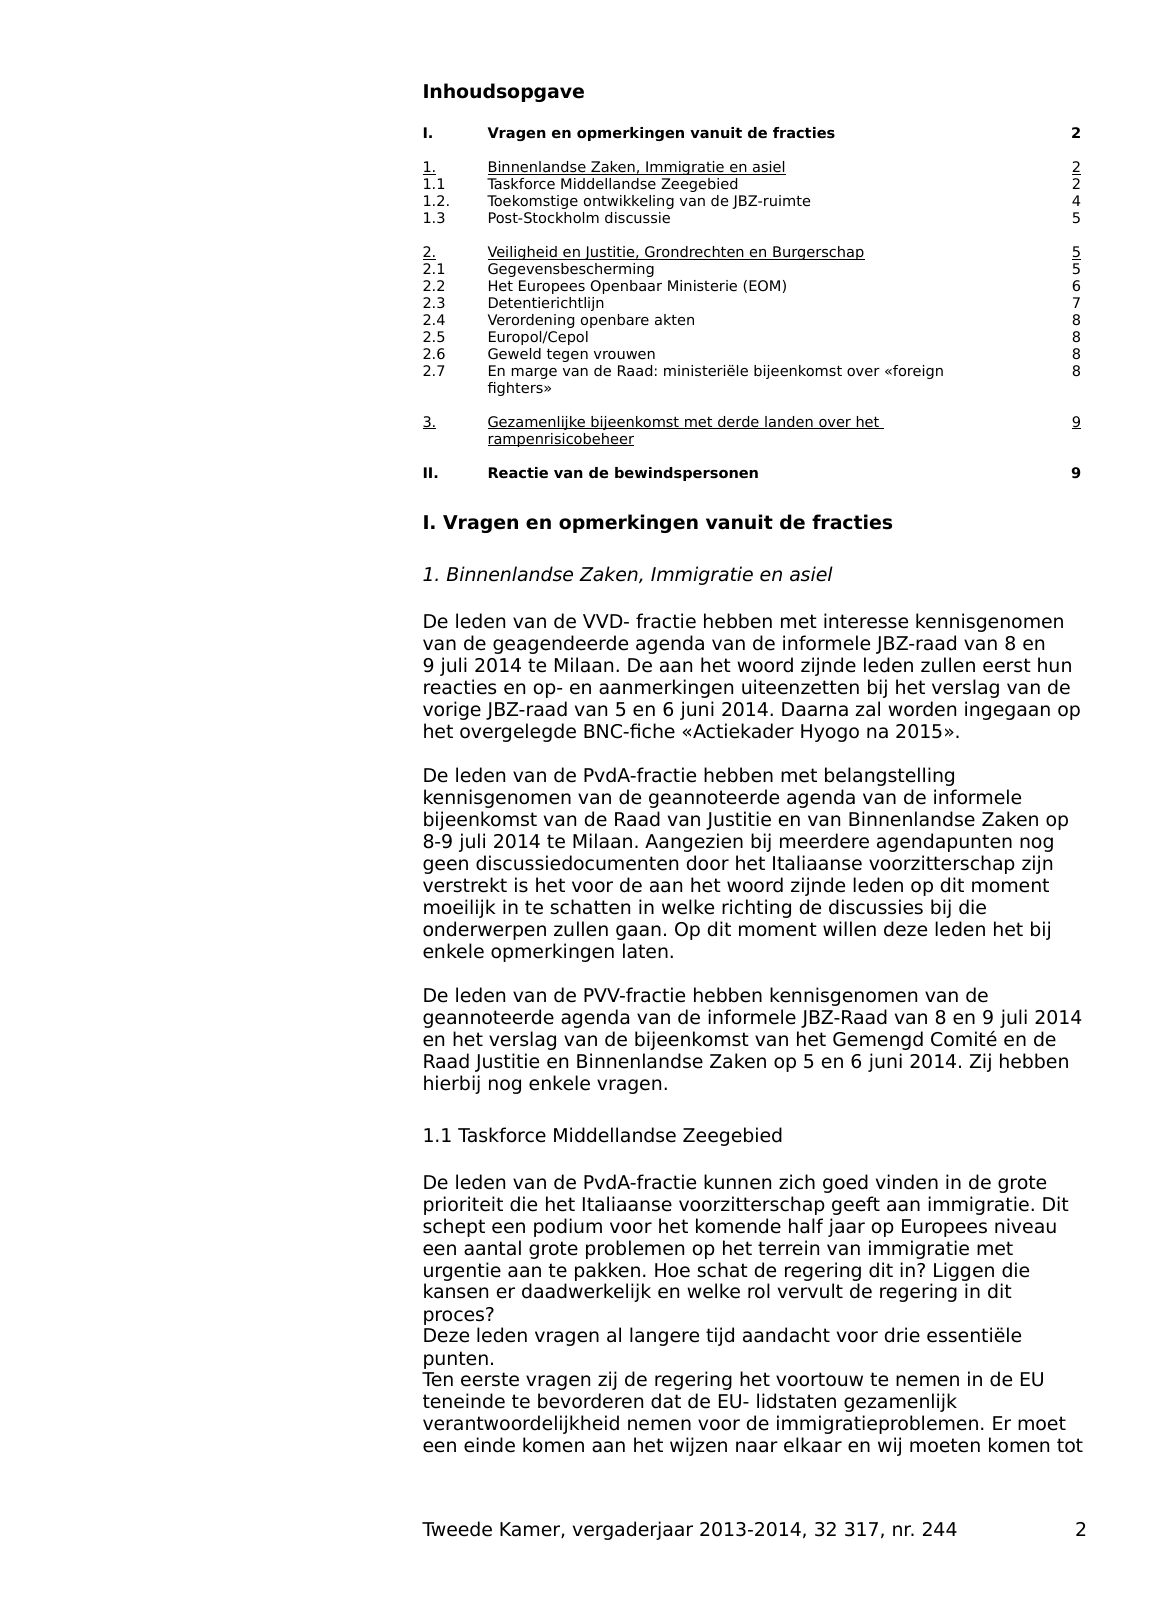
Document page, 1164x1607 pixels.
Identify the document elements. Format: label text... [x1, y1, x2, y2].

table_cell 1.3 [422, 210, 481, 227]
table_cell Taskforce Middellandse Zeegebied [481, 176, 1013, 193]
subtitle Inhoudsopgave [422, 81, 1087, 103]
table_cell [1013, 448, 1087, 465]
table_cell 2. [422, 244, 481, 261]
table_cell Europol/Cepol [481, 329, 1013, 346]
table_cell [422, 397, 481, 414]
table_cell 2.5 [422, 329, 481, 346]
table_cell 2.3 [422, 295, 481, 312]
table_cell 2 [1013, 159, 1087, 176]
text Deze leden vragen al langere tijd aandacht voor drie essentiële punten. [422, 1325, 1087, 1369]
table_cell 2 [1013, 176, 1087, 193]
table_cell 9 [1013, 465, 1087, 482]
table_cell 7 [1013, 295, 1087, 312]
table_cell [1013, 397, 1087, 414]
text De leden van de PvdA-fractie hebben met belangstelling kennisgenomen van de geannoteerde agenda van de informele bijeenkomst van de Raad van Justitie en van Binnenlandse Zaken op 8-9 juli 2014 te Milaan. Aangezien bij meerdere agendapunten nog geen discussiedocumenten door het Italiaanse voorzitterschap zijn verstrekt is het voor de aan het woord zijnde leden op dit moment moeilijk in te schatten in welke richting de discussies bij die onderwerpen zullen gaan. Op dit moment willen deze leden het bij enkele opmerkingen laten. [422, 765, 1087, 962]
table_cell 8 [1013, 346, 1087, 363]
table_cell Verordening openbare akten [481, 312, 1013, 329]
table_cell 2.7 [422, 363, 481, 397]
table_cell 8 [1013, 363, 1087, 397]
table_cell 9 [1013, 414, 1087, 448]
table_cell En marge van de Raad: ministeriële bijeenkomst over «foreign fighters» [481, 363, 1013, 397]
table_cell [1013, 142, 1087, 159]
table_cell 8 [1013, 329, 1087, 346]
table_cell Gezamenlijke bijeenkomst met derde landen over het rampenrisicobeheer [481, 414, 1013, 448]
table_cell Reactie van de bewindspersonen [481, 465, 1013, 482]
subtitle I. Vragen en opmerkingen vanuit de fracties [422, 512, 1087, 534]
table_cell [481, 227, 1013, 244]
table_cell 8 [1013, 312, 1087, 329]
table_cell Binnenlandse Zaken, Immigratie en asiel [481, 159, 1013, 176]
table_cell 4 [1013, 193, 1087, 210]
table_cell [422, 142, 481, 159]
table_cell 2.2 [422, 278, 481, 295]
table_cell Toekomstige ontwikkeling van de JBZ-ruimte [481, 193, 1013, 210]
table_cell Geweld tegen vrouwen [481, 346, 1013, 363]
table_header 2 [1013, 125, 1087, 142]
table_cell [422, 227, 481, 244]
table_cell Gegevensbescherming [481, 261, 1013, 278]
subtitle 1. Binnenlandse Zaken, Immigratie en asiel [422, 564, 1087, 586]
table_cell Detentierichtlijn [481, 295, 1013, 312]
table_cell 2.1 [422, 261, 481, 278]
table_cell II. [422, 465, 481, 482]
table_cell [481, 142, 1013, 159]
table_cell [481, 448, 1013, 465]
table_cell 2.4 [422, 312, 481, 329]
text De leden van de PvdA-fractie kunnen zich goed vinden in de grote prioriteit die het Italiaanse voorzitterschap geeft aan immigratie. Dit schept een podium voor het komende half jaar op Europees niveau een aantal grote problemen op het terrein van immigratie met urgentie aan te pakken. Hoe schat de regering dit in? Liggen die kansen er daadwerkelijk en welke rol vervult de regering in dit proces? [422, 1172, 1087, 1325]
table_cell 5 [1013, 261, 1087, 278]
table_cell 1. [422, 159, 481, 176]
subtitle 1.1 Taskforce Middellandse Zeegebied [422, 1124, 1087, 1147]
table_cell 1.1 [422, 176, 481, 193]
table_header I. [422, 125, 481, 142]
text De leden van de VVD- fractie hebben met interesse kennisgenomen van de geagendeerde agenda van de informele JBZ-raad van 8 en 9 juli 2014 te Milaan. De aan het woord zijnde leden zullen eerst hun reacties en op- en aanmerkingen uiteenzetten bij het verslag van de vorige JBZ-raad van 5 en 6 juni 2014. Daarna zal worden ingegaan op het overgelegde BNC-fiche «Actiekader Hyogo na 2015». [422, 611, 1087, 742]
table_cell 5 [1013, 244, 1087, 261]
table_cell Het Europees Openbaar Ministerie (EOM) [481, 278, 1013, 295]
table_cell 6 [1013, 278, 1087, 295]
table_cell [1013, 227, 1087, 244]
table_cell 5 [1013, 210, 1087, 227]
table_cell Veiligheid en Justitie, Grondrechten en Burgerschap [481, 244, 1013, 261]
table_cell 1.2. [422, 193, 481, 210]
table_cell 3. [422, 414, 481, 448]
text Ten eerste vragen zij de regering het voortouw te nemen in de EU teneinde te bevorderen dat de EU- lidstaten gezamenlijk verantwoordelijkheid nemen voor de immigratieproblemen. Er moet een einde komen aan het wijzen naar elkaar en wij moeten komen tot [422, 1369, 1087, 1457]
table_header Vragen en opmerkingen vanuit de fracties [481, 125, 1013, 142]
table_cell Post-Stockholm discussie [481, 210, 1013, 227]
table_cell [481, 397, 1013, 414]
text De leden van de PVV-fractie hebben kennisgenomen van de geannoteerde agenda van de informele JBZ-Raad van 8 en 9 juli 2014 en het verslag van de bijeenkomst van het Gemengd Comité en de Raad Justitie en Binnenlandse Zaken op 5 en 6 juni 2014. Zij hebben hierbij nog enkele vragen. [422, 985, 1087, 1094]
table_cell 2.6 [422, 346, 481, 363]
table_cell [422, 448, 481, 465]
